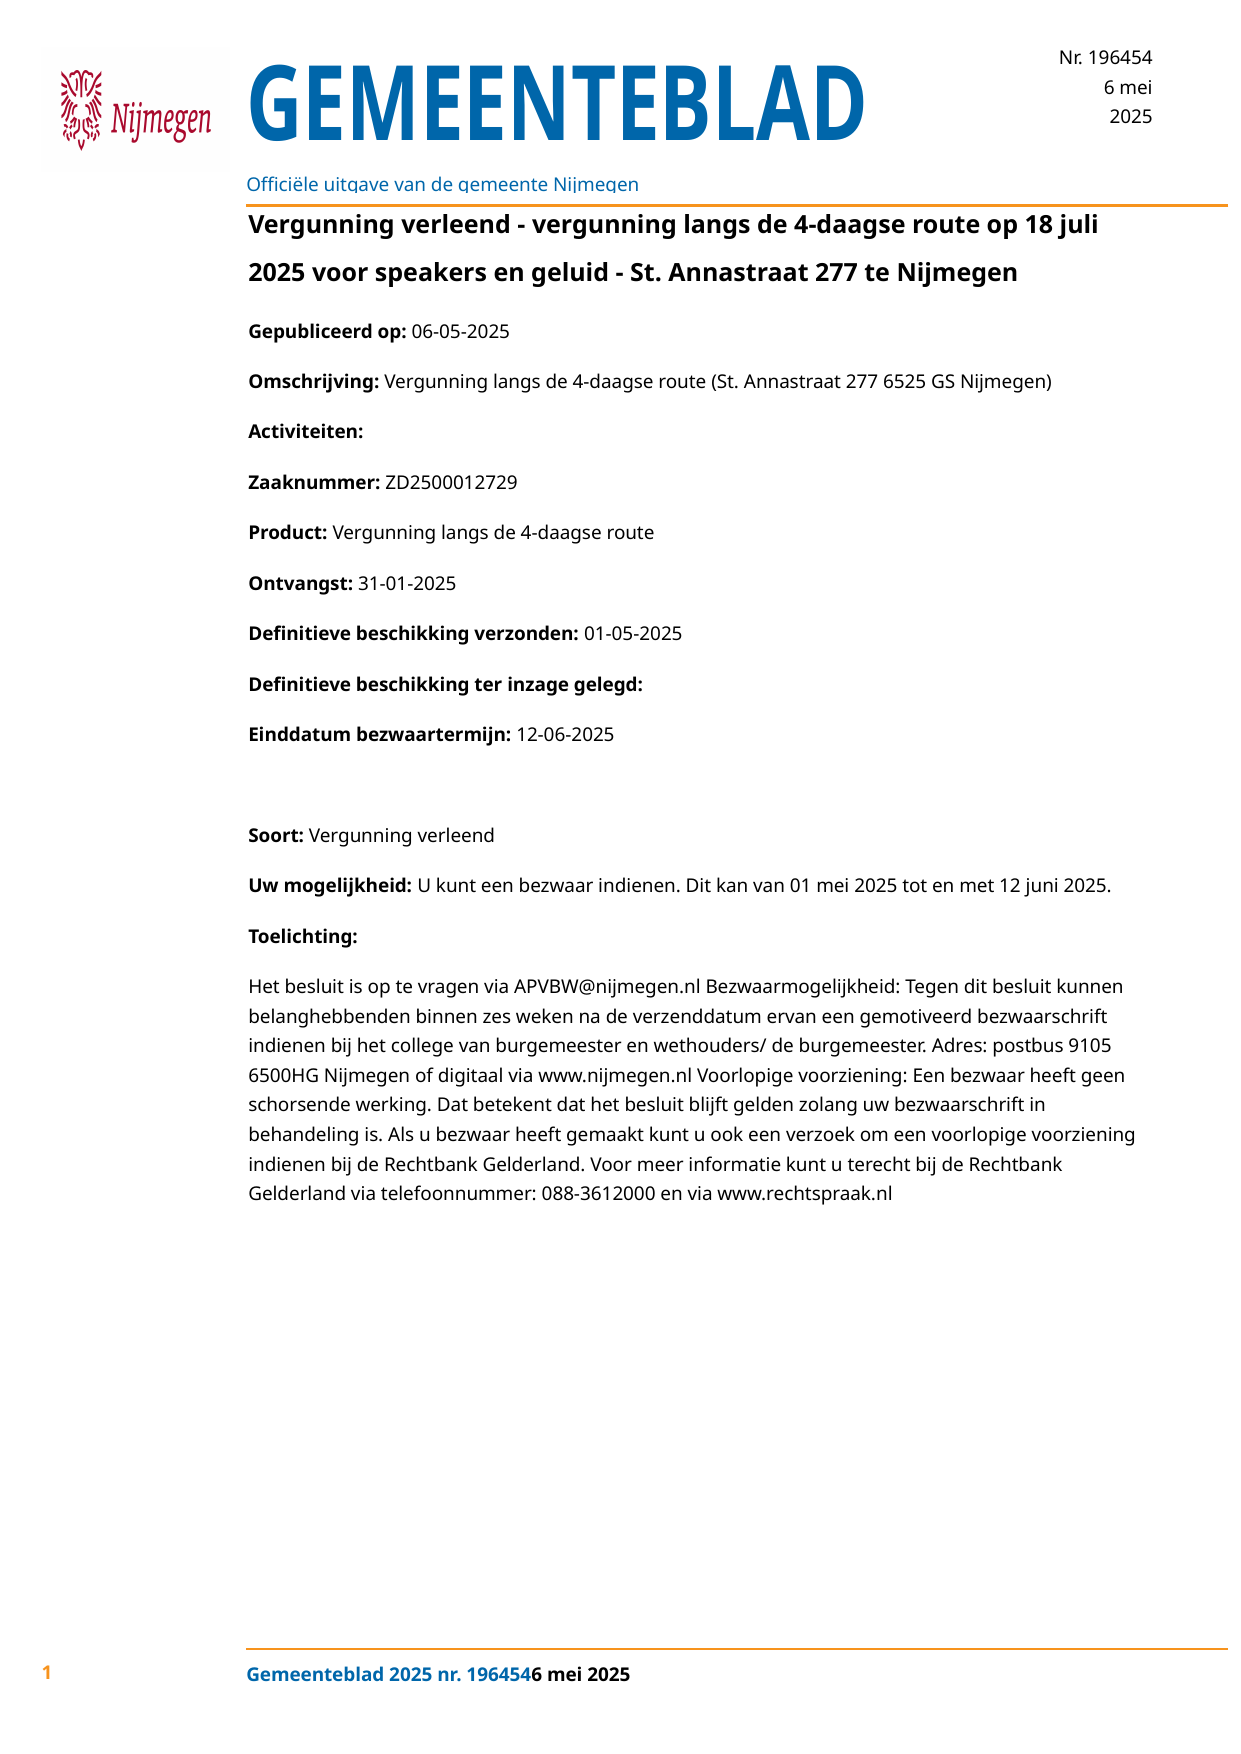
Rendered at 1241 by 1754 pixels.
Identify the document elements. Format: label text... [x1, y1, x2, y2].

text Uw mogelijkheid: U kunt een bezwaar indienen. Dit kan van 01 mei 2025 tot en met 12 juni 2025. [248, 872, 1152, 898]
text Vergunning verleend - vergunning langs de 4-daagse route op 18 juli 2025 voor speakers en geluid - St. Annastraat 277 te Nijmegen [248, 207, 1152, 288]
text Definitieve beschikking ter inzage gelegd: [248, 671, 1152, 697]
text Gepubliceerd op: 06-05-2025 [248, 318, 1152, 344]
text Toelichting: [248, 923, 1152, 949]
text Product: Vergunning langs de 4-daagse route [248, 519, 1152, 545]
text Zaaknummer: ZD2500012729 [248, 469, 1152, 495]
text Definitieve beschikking verzonden: 01-05-2025 [248, 620, 1152, 646]
text Het besluit is op te vragen via APVBW@nijmegen.nl Bezwaarmogelijkheid: Tegen dit besluit kunnen belanghebbenden binnen zes weken na de verzenddatum ervan een gemotiveerd bezwaarschrift indienen bij het college van burgemeester en wethouders/ de burgemeester. Adres: postbus 9105 6500HG Nijmegen of digitaal via www.nijmegen.nl Voorlopige voorziening: Een bezwaar heeft geen schorsende werking. Dat betekent dat het besluit blijft gelden zolang uw bezwaarschrift in behandeling is. Als u bezwaar heeft gemaakt kunt u ook een verzoek om een voorlopige voorziening indienen bij de Rechtbank Gelderland. Voor meer informatie kunt u terecht bij de Rechtbank Gelderland via telefoonnummer: 088-3612000 en via www.rechtspraak.nl [248, 973, 1152, 1206]
text Soort: Vergunning verleend [248, 822, 1152, 848]
text Einddatum bezwaartermijn: 12-06-2025 [248, 721, 1152, 747]
text Activiteiten: [248, 419, 1152, 444]
picture [41, 47, 231, 172]
text Omschrijving: Vergunning langs de 4-daagse route (St. Annastraat 277 6525 GS Nijmegen) [248, 368, 1152, 394]
text Ontvangst: 31-01-2025 [248, 570, 1152, 596]
